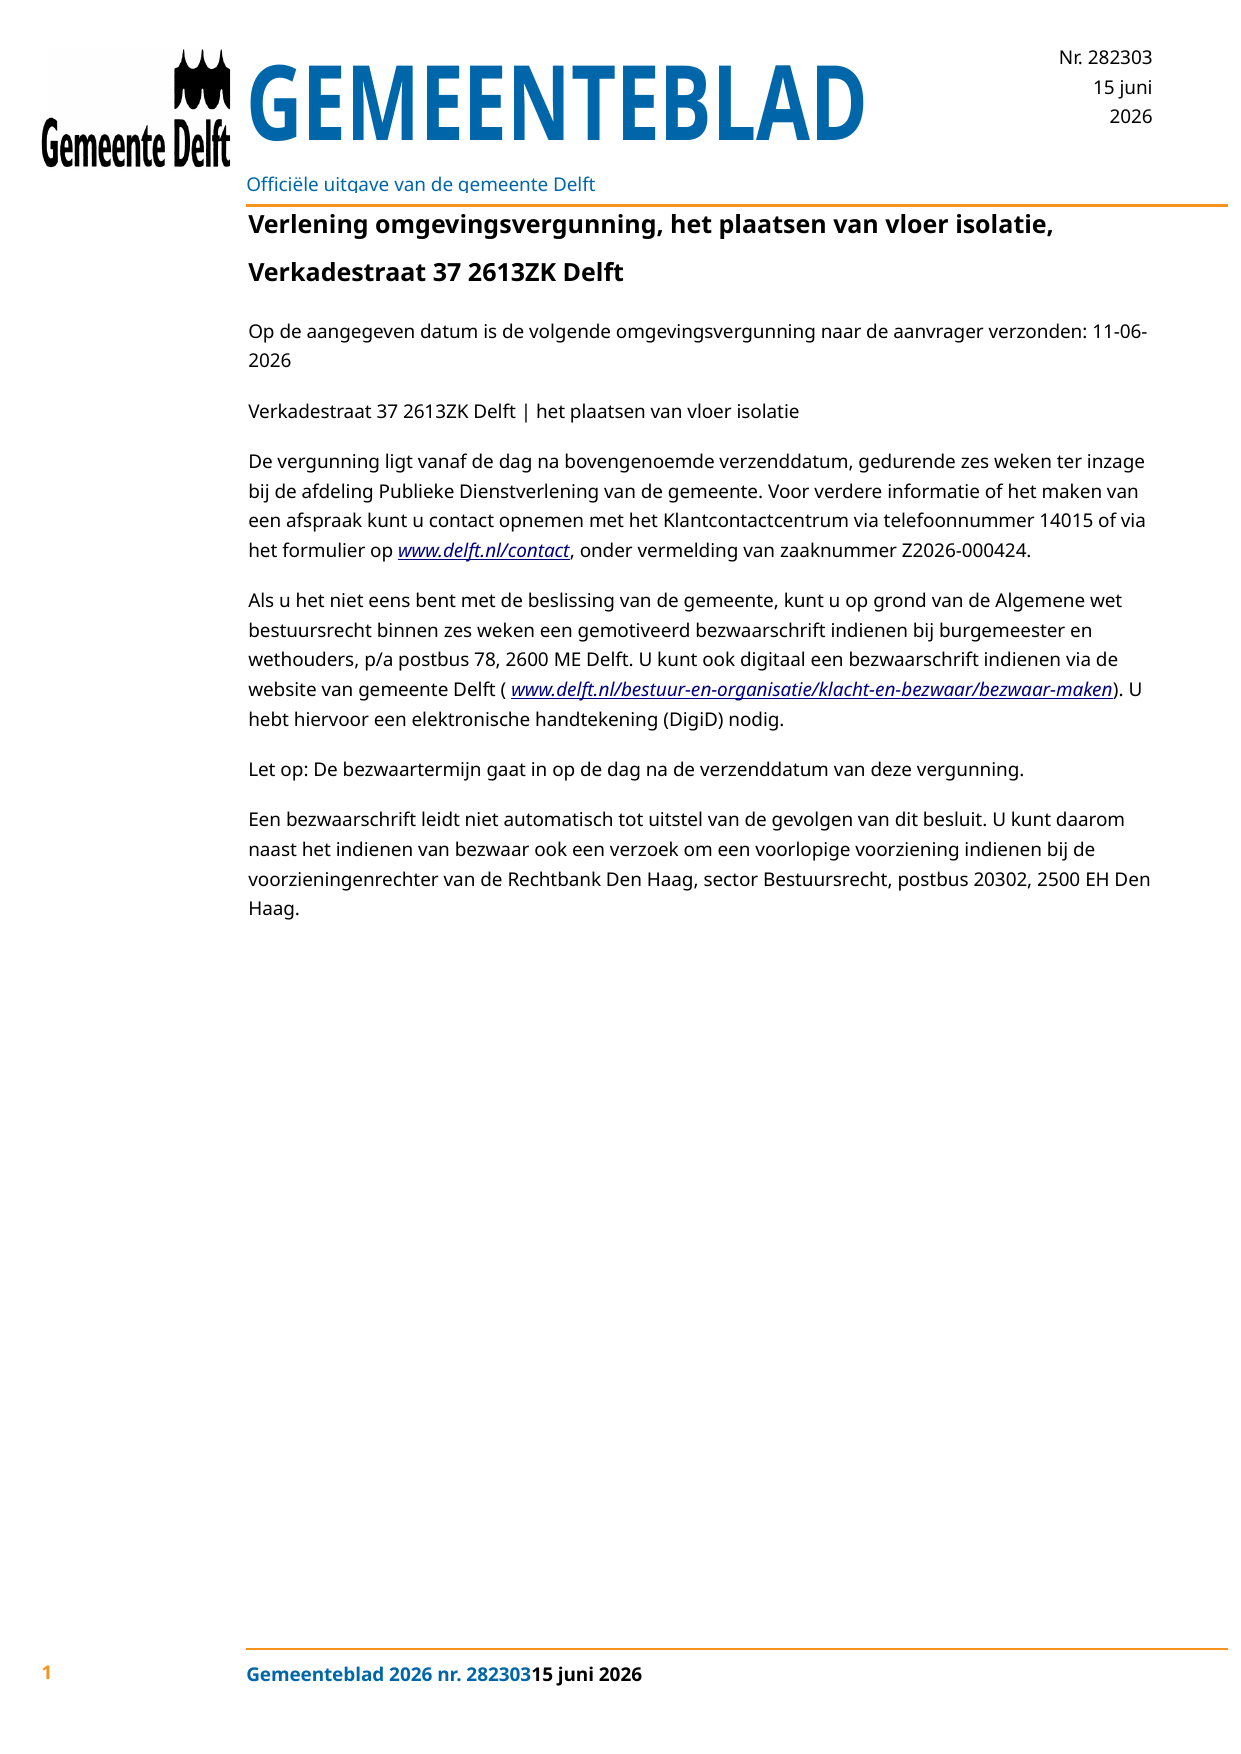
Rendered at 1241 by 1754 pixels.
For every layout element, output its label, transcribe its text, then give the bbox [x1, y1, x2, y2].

picture [41, 47, 231, 172]
text Als u het niet eens bent met de beslissing van de gemeente, kunt u op grond van de Algemene wet bestuursrecht binnen zes weken een gemotiveerd bezwaarschrift indienen bij burgemeester en wethouders, p/a postbus 78, 2600 ME Delft. U kunt ook digitaal een bezwaarschrift indienen via de website van gemeente Delft ( www.delft.nl/bestuur-en-organisatie/klacht-en-bezwaar/bezwaar-maken). U hebt hiervoor een elektronische handtekening (DigiD) nodig. [248, 587, 1152, 732]
text Let op: De bezwaartermijn gaat in op de dag na de verzenddatum van deze vergunning. [248, 756, 1152, 782]
text Op de aangegeven datum is de volgende omgevingsvergunning naar de aanvrager verzonden: 11-06-2026 [248, 318, 1152, 373]
text Verkadestraat 37 2613ZK Delft | het plaatsen van vloer isolatie [248, 398, 1152, 424]
text De vergunning ligt vanaf de dag na bovengenoemde verzenddatum, gedurende zes weken ter inzage bij de afdeling Publieke Dienstverlening van de gemeente. Voor verdere informatie of het maken van een afspraak kunt u contact opnemen met het Klantcontactcentrum via telefoonnummer 14015 of via het formulier op www.delft.nl/contact, onder vermelding van zaaknummer Z2026-000424. [248, 448, 1152, 563]
text Verlening omgevingsvergunning, het plaatsen van vloer isolatie, Verkadestraat 37 2613ZK Delft [248, 207, 1152, 288]
text Een bezwaarschrift leidt niet automatisch tot uitstel van de gevolgen van dit besluit. U kunt daarom naast het indienen van bezwaar ook een verzoek om een voorlopige voorziening indienen bij de voorzieningenrechter van de Rechtbank Den Haag, sector Bestuursrecht, postbus 20302, 2500 EH Den Haag. [248, 807, 1152, 921]
